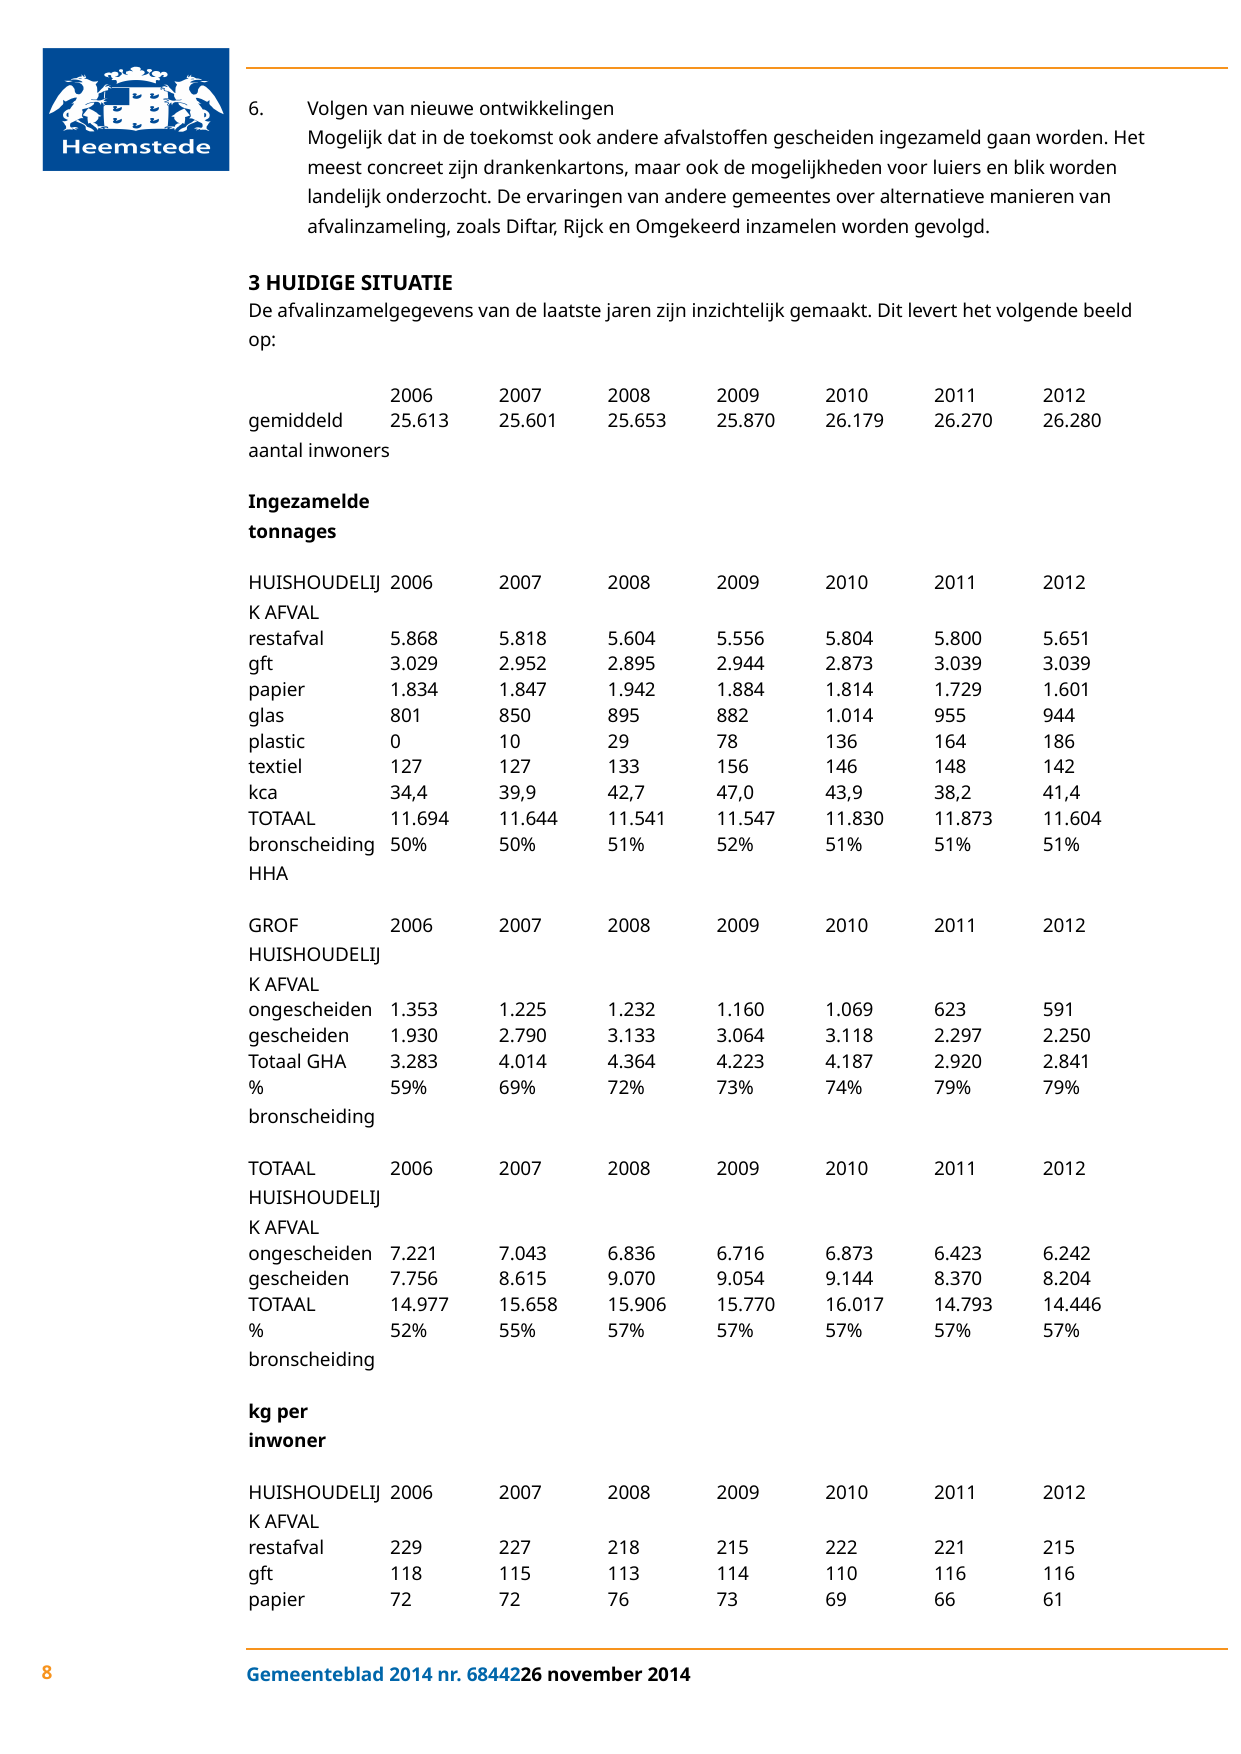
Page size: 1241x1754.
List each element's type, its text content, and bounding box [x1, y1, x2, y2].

table_cell 51% [934, 831, 1043, 886]
table_cell TOTAAL [248, 805, 390, 831]
table_cell 2007 [499, 912, 607, 997]
table_cell 186 [1043, 728, 1152, 753]
table_cell 15.770 [716, 1291, 825, 1317]
table_cell 38,2 [934, 779, 1043, 805]
table_cell 69 [825, 1586, 934, 1612]
table_cell 133 [608, 754, 716, 779]
table_cell 2011 [934, 1155, 1043, 1240]
table_cell [248, 1453, 390, 1479]
table_cell [608, 1398, 716, 1453]
table_cell [1043, 1129, 1152, 1155]
table_header 2010 [825, 382, 934, 407]
table_cell HUISHOUDELIJK AFVAL [248, 570, 390, 625]
table_cell [825, 886, 934, 912]
table_cell [1043, 1398, 1152, 1453]
table_cell 0 [390, 728, 499, 753]
table_cell 221 [934, 1534, 1043, 1560]
table_cell 1.814 [825, 676, 934, 702]
table_cell 6.423 [934, 1240, 1043, 1266]
table_cell TOTAAL [248, 1291, 390, 1317]
table_cell 1.160 [716, 997, 825, 1022]
table_cell 6.242 [1043, 1240, 1152, 1266]
table_cell 29 [608, 728, 716, 753]
table_cell 2.841 [1043, 1048, 1152, 1074]
table_cell 1.353 [390, 997, 499, 1022]
table_cell 6.873 [825, 1240, 934, 1266]
table_cell % bronscheiding [248, 1074, 390, 1129]
table_cell 4.187 [825, 1048, 934, 1074]
table_cell 15.658 [499, 1291, 607, 1317]
table_cell 2009 [716, 1155, 825, 1240]
table_cell 26.270 [934, 408, 1043, 463]
table_cell 4.223 [716, 1048, 825, 1074]
table_cell 218 [608, 1534, 716, 1560]
table_cell 3.283 [390, 1048, 499, 1074]
table_header 2008 [608, 382, 716, 407]
table_cell 1.225 [499, 997, 607, 1022]
table_cell 59% [390, 1074, 499, 1129]
table_cell 2011 [934, 570, 1043, 625]
table_cell 79% [934, 1074, 1043, 1129]
table_cell [1043, 489, 1152, 544]
table_cell [934, 463, 1043, 488]
table_cell 156 [716, 754, 825, 779]
table_cell 57% [825, 1317, 934, 1372]
table_cell 2008 [608, 1155, 716, 1240]
table_cell 3.039 [1043, 651, 1152, 676]
table_cell 74% [825, 1074, 934, 1129]
table_cell 3.133 [608, 1023, 716, 1048]
table_cell [390, 1453, 499, 1479]
table_cell 2.944 [716, 651, 825, 676]
table_cell 57% [716, 1317, 825, 1372]
table_cell [248, 463, 390, 488]
table_cell 14.446 [1043, 1291, 1152, 1317]
table_cell GROF HUISHOUDELIJK AFVAL [248, 912, 390, 997]
table_cell 1.232 [608, 997, 716, 1022]
table_cell gft [248, 1560, 390, 1586]
table_cell [1043, 544, 1152, 569]
table_cell [248, 1129, 390, 1155]
table_cell [608, 489, 716, 544]
table_cell 2.790 [499, 1023, 607, 1048]
table_cell 148 [934, 754, 1043, 779]
table_cell [390, 463, 499, 488]
table_cell 1.847 [499, 676, 607, 702]
table_cell 2010 [825, 570, 934, 625]
table_cell [934, 1372, 1043, 1398]
table_cell 43,9 [825, 779, 934, 805]
table_cell [934, 489, 1043, 544]
table_cell 61 [1043, 1586, 1152, 1612]
table_cell [825, 1453, 934, 1479]
table_cell 25.653 [608, 408, 716, 463]
table_cell [499, 1129, 607, 1155]
table_cell 215 [716, 1534, 825, 1560]
table_cell 79% [1043, 1074, 1152, 1129]
table_cell 2006 [390, 1155, 499, 1240]
table_cell % bronscheiding [248, 1317, 390, 1372]
table_cell 895 [608, 702, 716, 728]
table_cell [390, 886, 499, 912]
table_cell 1.834 [390, 676, 499, 702]
table_cell 51% [608, 831, 716, 886]
table_cell 7.221 [390, 1240, 499, 1266]
table_cell 2011 [934, 1479, 1043, 1534]
table_cell 850 [499, 702, 607, 728]
table_cell 882 [716, 702, 825, 728]
table_cell [934, 1453, 1043, 1479]
table_cell 42,7 [608, 779, 716, 805]
table_cell 1.069 [825, 997, 934, 1022]
table_cell 1.729 [934, 676, 1043, 702]
table_cell 4.014 [499, 1048, 607, 1074]
table_cell 2009 [716, 570, 825, 625]
table_cell ongescheiden [248, 997, 390, 1022]
table_cell 11.547 [716, 805, 825, 831]
list Volgen van nieuwe ontwikkelingen [248, 95, 1152, 121]
table_cell [608, 544, 716, 569]
table_cell [499, 489, 607, 544]
table_cell 2006 [390, 912, 499, 997]
table_cell 127 [499, 754, 607, 779]
table_cell 3.029 [390, 651, 499, 676]
table_cell 11.830 [825, 805, 934, 831]
table_cell papier [248, 1586, 390, 1612]
table_cell 57% [1043, 1317, 1152, 1372]
table_cell TOTAAL HUISHOUDELIJK AFVAL [248, 1155, 390, 1240]
table_cell gemiddeld aantal inwoners [248, 408, 390, 463]
table_cell 41,4 [1043, 779, 1152, 805]
table_cell 5.818 [499, 625, 607, 651]
text 3 HUIDIGE SITUATIE [248, 268, 1152, 297]
table_cell restafval [248, 1534, 390, 1560]
table_cell [390, 1398, 499, 1453]
table_cell 146 [825, 754, 934, 779]
table_cell textiel [248, 754, 390, 779]
table_cell [716, 489, 825, 544]
table_cell bronscheiding HHA [248, 831, 390, 886]
table_cell [825, 489, 934, 544]
table_cell [248, 1372, 390, 1398]
table_cell gft [248, 651, 390, 676]
table_cell 116 [1043, 1560, 1152, 1586]
table_cell 72% [608, 1074, 716, 1129]
table_cell 47,0 [716, 779, 825, 805]
table_cell 215 [1043, 1534, 1152, 1560]
table_cell 3.039 [934, 651, 1043, 676]
table_cell 2.895 [608, 651, 716, 676]
table_cell 39,9 [499, 779, 607, 805]
table_cell 5.804 [825, 625, 934, 651]
table_cell papier [248, 676, 390, 702]
table_cell 26.280 [1043, 408, 1152, 463]
table_cell 55% [499, 1317, 607, 1372]
table_cell 2006 [390, 1479, 499, 1534]
table_cell 2012 [1043, 912, 1152, 997]
table_cell [499, 544, 607, 569]
table_cell 7.043 [499, 1240, 607, 1266]
table_cell 5.868 [390, 625, 499, 651]
table_cell 1.601 [1043, 676, 1152, 702]
table_cell 2012 [1043, 1479, 1152, 1534]
table_cell 69% [499, 1074, 607, 1129]
table_cell 72 [499, 1586, 607, 1612]
table_cell plastic [248, 728, 390, 753]
table_cell [608, 1453, 716, 1479]
table_cell 2011 [934, 912, 1043, 997]
table_cell [1043, 886, 1152, 912]
table_cell glas [248, 702, 390, 728]
table_cell 5.604 [608, 625, 716, 651]
table_cell 1.942 [608, 676, 716, 702]
table_cell 76 [608, 1586, 716, 1612]
table_cell 5.800 [934, 625, 1043, 651]
table_cell [248, 544, 390, 569]
table_cell [825, 463, 934, 488]
table_cell 110 [825, 1560, 934, 1586]
table_cell [825, 544, 934, 569]
table_cell 8.615 [499, 1266, 607, 1291]
table_cell 11.873 [934, 805, 1043, 831]
table_header 2007 [499, 382, 607, 407]
table_cell 2009 [716, 1479, 825, 1534]
table_cell 227 [499, 1534, 607, 1560]
table_cell [934, 1129, 1043, 1155]
table_cell [390, 489, 499, 544]
table_cell 2006 [390, 570, 499, 625]
table_cell ongescheiden [248, 1240, 390, 1266]
table_cell 50% [499, 831, 607, 886]
table_cell 164 [934, 728, 1043, 753]
table_cell 26.179 [825, 408, 934, 463]
table_cell 229 [390, 1534, 499, 1560]
table_cell [825, 1398, 934, 1453]
list Mogelijk dat in de toekomst ook andere afvalstoffen gescheiden ingezameld gaan worden. Het meest concreet zijn drankenkartons, maar ook de mogelijkheden voor luiers en blik worden landelijk onderzocht. De ervaringen van andere gemeentes over alternatieve manieren van afvalinzameling, zoals Diftar, Rijck en Omgekeerd inzamelen worden gevolgd. [248, 124, 1152, 239]
table_cell 57% [608, 1317, 716, 1372]
table_cell 2007 [499, 570, 607, 625]
table_cell 623 [934, 997, 1043, 1022]
table_cell [390, 1129, 499, 1155]
table_cell [716, 544, 825, 569]
table_cell 2008 [608, 570, 716, 625]
table_cell 4.364 [608, 1048, 716, 1074]
table_cell [825, 1372, 934, 1398]
table_cell 16.017 [825, 1291, 934, 1317]
table_cell 2007 [499, 1155, 607, 1240]
table_cell [499, 1398, 607, 1453]
table_cell [390, 1372, 499, 1398]
table_cell 34,4 [390, 779, 499, 805]
table_cell 10 [499, 728, 607, 753]
table_cell [499, 886, 607, 912]
table_cell 50% [390, 831, 499, 886]
table_cell 25.601 [499, 408, 607, 463]
table_cell 78 [716, 728, 825, 753]
table_cell restafval [248, 625, 390, 651]
table_cell 2010 [825, 1155, 934, 1240]
table_cell 52% [390, 1317, 499, 1372]
table_cell 1.930 [390, 1023, 499, 1048]
table_cell 9.070 [608, 1266, 716, 1291]
table_cell 52% [716, 831, 825, 886]
table_cell 1.014 [825, 702, 934, 728]
table_cell 2012 [1043, 570, 1152, 625]
table_cell [248, 886, 390, 912]
table_cell [716, 463, 825, 488]
table_cell 944 [1043, 702, 1152, 728]
table_cell 5.651 [1043, 625, 1152, 651]
table_cell Totaal GHA [248, 1048, 390, 1074]
table_cell 142 [1043, 754, 1152, 779]
table_cell 113 [608, 1560, 716, 1586]
table_cell 2.250 [1043, 1023, 1152, 1048]
table_cell [716, 1453, 825, 1479]
table_cell 6.716 [716, 1240, 825, 1266]
table_cell 118 [390, 1560, 499, 1586]
table_cell 591 [1043, 997, 1152, 1022]
table_cell 11.541 [608, 805, 716, 831]
picture [41, 47, 231, 172]
table_cell 51% [825, 831, 934, 886]
table_cell 5.556 [716, 625, 825, 651]
table_cell 2.920 [934, 1048, 1043, 1074]
table_cell 73 [716, 1586, 825, 1612]
table_cell [1043, 1372, 1152, 1398]
table_cell 136 [825, 728, 934, 753]
table_cell 801 [390, 702, 499, 728]
table_cell [716, 1398, 825, 1453]
table_cell [390, 544, 499, 569]
table_cell gescheiden [248, 1266, 390, 1291]
text De afvalinzamelgegevens van de laatste jaren zijn inzichtelijk gemaakt. Dit levert het volgende beeld op: [248, 297, 1152, 352]
table_cell 2012 [1043, 1155, 1152, 1240]
table_cell 14.977 [390, 1291, 499, 1317]
table_cell 9.144 [825, 1266, 934, 1291]
table_cell 25.870 [716, 408, 825, 463]
table_cell 222 [825, 1534, 934, 1560]
table_cell [608, 463, 716, 488]
table_cell Ingezamelde tonnages [248, 489, 390, 544]
table_cell 2010 [825, 912, 934, 997]
table_cell 1.884 [716, 676, 825, 702]
table_header 2006 [390, 382, 499, 407]
table_cell 2.952 [499, 651, 607, 676]
table_cell [825, 1129, 934, 1155]
table_cell 8.370 [934, 1266, 1043, 1291]
table_cell kg per inwoner [248, 1398, 390, 1453]
table_cell 9.054 [716, 1266, 825, 1291]
table_cell [934, 544, 1043, 569]
table_cell kca [248, 779, 390, 805]
table_cell 15.906 [608, 1291, 716, 1317]
table_cell 11.644 [499, 805, 607, 831]
table_cell 2007 [499, 1479, 607, 1534]
table_cell [499, 1372, 607, 1398]
table_cell 2009 [716, 912, 825, 997]
table_cell 51% [1043, 831, 1152, 886]
table_cell 73% [716, 1074, 825, 1129]
table_cell gescheiden [248, 1023, 390, 1048]
table_cell 11.694 [390, 805, 499, 831]
table_cell 72 [390, 1586, 499, 1612]
table_cell 7.756 [390, 1266, 499, 1291]
table_header 2009 [716, 382, 825, 407]
table_header [248, 382, 390, 407]
table_cell 116 [934, 1560, 1043, 1586]
table_cell [934, 1398, 1043, 1453]
table_cell [608, 1372, 716, 1398]
table_cell 2010 [825, 1479, 934, 1534]
table_cell 66 [934, 1586, 1043, 1612]
table_cell [716, 1372, 825, 1398]
table_cell 114 [716, 1560, 825, 1586]
table_header 2011 [934, 382, 1043, 407]
table_cell 2.873 [825, 651, 934, 676]
table_cell [716, 1129, 825, 1155]
table_cell 57% [934, 1317, 1043, 1372]
table_cell [499, 1453, 607, 1479]
table_cell [608, 1129, 716, 1155]
table_cell [608, 886, 716, 912]
table_cell 14.793 [934, 1291, 1043, 1317]
table_cell [934, 886, 1043, 912]
table_cell [716, 886, 825, 912]
table_cell [499, 463, 607, 488]
table_cell 2008 [608, 912, 716, 997]
table_cell 25.613 [390, 408, 499, 463]
table_cell 115 [499, 1560, 607, 1586]
table_cell 127 [390, 754, 499, 779]
table_cell [1043, 463, 1152, 488]
table_header 2012 [1043, 382, 1152, 407]
table_cell 8.204 [1043, 1266, 1152, 1291]
table_cell 2008 [608, 1479, 716, 1534]
table_cell 3.118 [825, 1023, 934, 1048]
table_cell 11.604 [1043, 805, 1152, 831]
table_cell 6.836 [608, 1240, 716, 1266]
table_cell [1043, 1453, 1152, 1479]
table_cell 2.297 [934, 1023, 1043, 1048]
table_cell 3.064 [716, 1023, 825, 1048]
table_cell 955 [934, 702, 1043, 728]
table_cell HUISHOUDELIJK AFVAL [248, 1479, 390, 1534]
